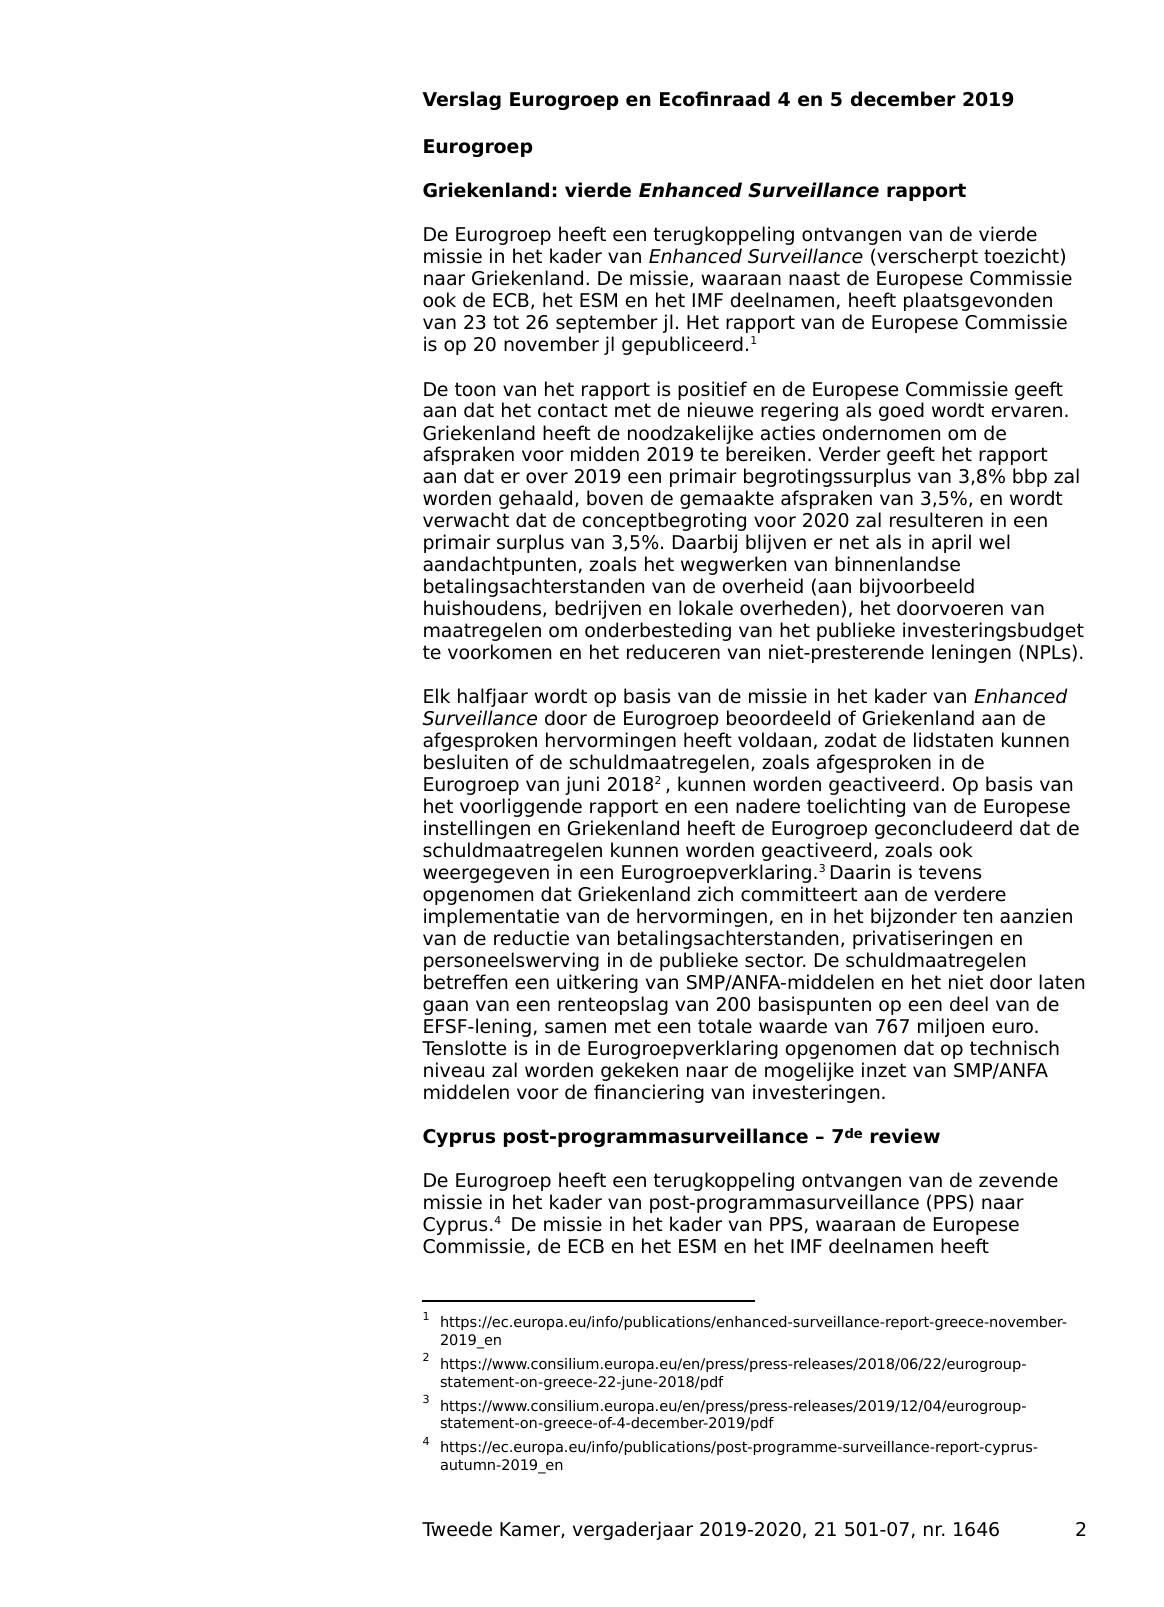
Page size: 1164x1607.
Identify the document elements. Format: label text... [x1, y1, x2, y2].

text Elk halfjaar wordt op basis van de missie in het kader van Enhanced Surveillance door de Eurogroep beoordeeld of Griekenland aan de afgesproken hervormingen heeft voldaan, zodat de lidstaten kunnen besluiten of de schuldmaatregelen, zoals afgesproken in de Eurogroep van juni 2018, kunnen worden geactiveerd. Op basis van het voorliggende rapport en een nadere toelichting van de Europese instellingen en Griekenland heeft de Eurogroep geconcludeerd dat de schuldmaatregelen kunnen worden geactiveerd, zoals ook weergegeven in een Eurogroepverklaring.Daarin is tevens opgenomen dat Griekenland zich committeert aan de verdere implementatie van de hervormingen, en in het bijzonder ten aanzien van de reductie van betalingsachterstanden, privatiseringen en personeelswerving in de publieke sector. De schuldmaatregelen betreffen een uitkering van SMP/ANFA-middelen en het niet door laten gaan van een renteopslag van 200 basispunten op een deel van de EFSF-lening, samen met een totale waarde van 767 miljoen euro. Tenslotte is in de Eurogroepverklaring opgenomen dat op technisch niveau zal worden gekeken naar de mogelijke inzet van SMP/ANFA middelen voor de financiering van investeringen. [422, 686, 1087, 1104]
text De toon van het rapport is positief en de Europese Commissie geeft aan dat het contact met de nieuwe regering als goed wordt ervaren. Griekenland heeft de noodzakelijke acties ondernomen om de afspraken voor midden 2019 te bereiken. Verder geeft het rapport aan dat er over 2019 een primair begrotingssurplus van 3,8% bbp zal worden gehaald, boven de gemaakte afspraken van 3,5%, en wordt verwacht dat de conceptbegroting voor 2020 zal resulteren in een primair surplus van 3,5%. Daarbij blijven er net als in april wel aandachtpunten, zoals het wegwerken van binnenlandse betalingsachterstanden van de overheid (aan bijvoorbeeld huishoudens, bedrijven en lokale overheden), het doorvoeren van maatregelen om onderbesteding van het publieke investeringsbudget te voorkomen en het reduceren van niet-presterende leningen (NPLs). [422, 378, 1087, 664]
text https://ec.europa.eu/info/publications/enhanced-surveillance-report-greece-november-2019_en [422, 1310, 1087, 1349]
subtitle Eurogroep [422, 136, 1087, 158]
text De Eurogroep heeft een terugkoppeling ontvangen van de zevende missie in het kader van post-programmasurveillance (PPS) naar Cyprus. De missie in het kader van PPS, waaraan de Europese Commissie, de ECB en het ESM en het IMF deelnamen heeft [422, 1170, 1087, 1258]
subtitle Cyprus post-programmasurveillance – 7de review [422, 1126, 1087, 1148]
text https://ec.europa.eu/info/publications/post-programme-surveillance-report-cyprus-autumn-2019_en [422, 1435, 1087, 1474]
text https://www.consilium.europa.eu/en/press/press-releases/2018/06/22/eurogroup-statement-on-greece-22-june-2018/pdf [422, 1352, 1087, 1391]
subtitle Verslag Eurogroep en Ecofinraad 4 en 5 december 2019 [422, 89, 1087, 111]
subtitle Griekenland: vierde Enhanced Surveillance rapport [422, 180, 1087, 202]
text De Eurogroep heeft een terugkoppeling ontvangen van de vierde missie in het kader van Enhanced Surveillance (verscherpt toezicht) naar Griekenland. De missie, waaraan naast de Europese Commissie ook de ECB, het ESM en het IMF deelnamen, heeft plaatsgevonden van 23 tot 26 september jl. Het rapport van de Europese Commissie is op 20 november jl gepubliceerd. [422, 224, 1087, 356]
text https://www.consilium.europa.eu/en/press/press-releases/2019/12/04/eurogroup-statement-on-greece-of-4-december-2019/pdf [422, 1393, 1087, 1432]
